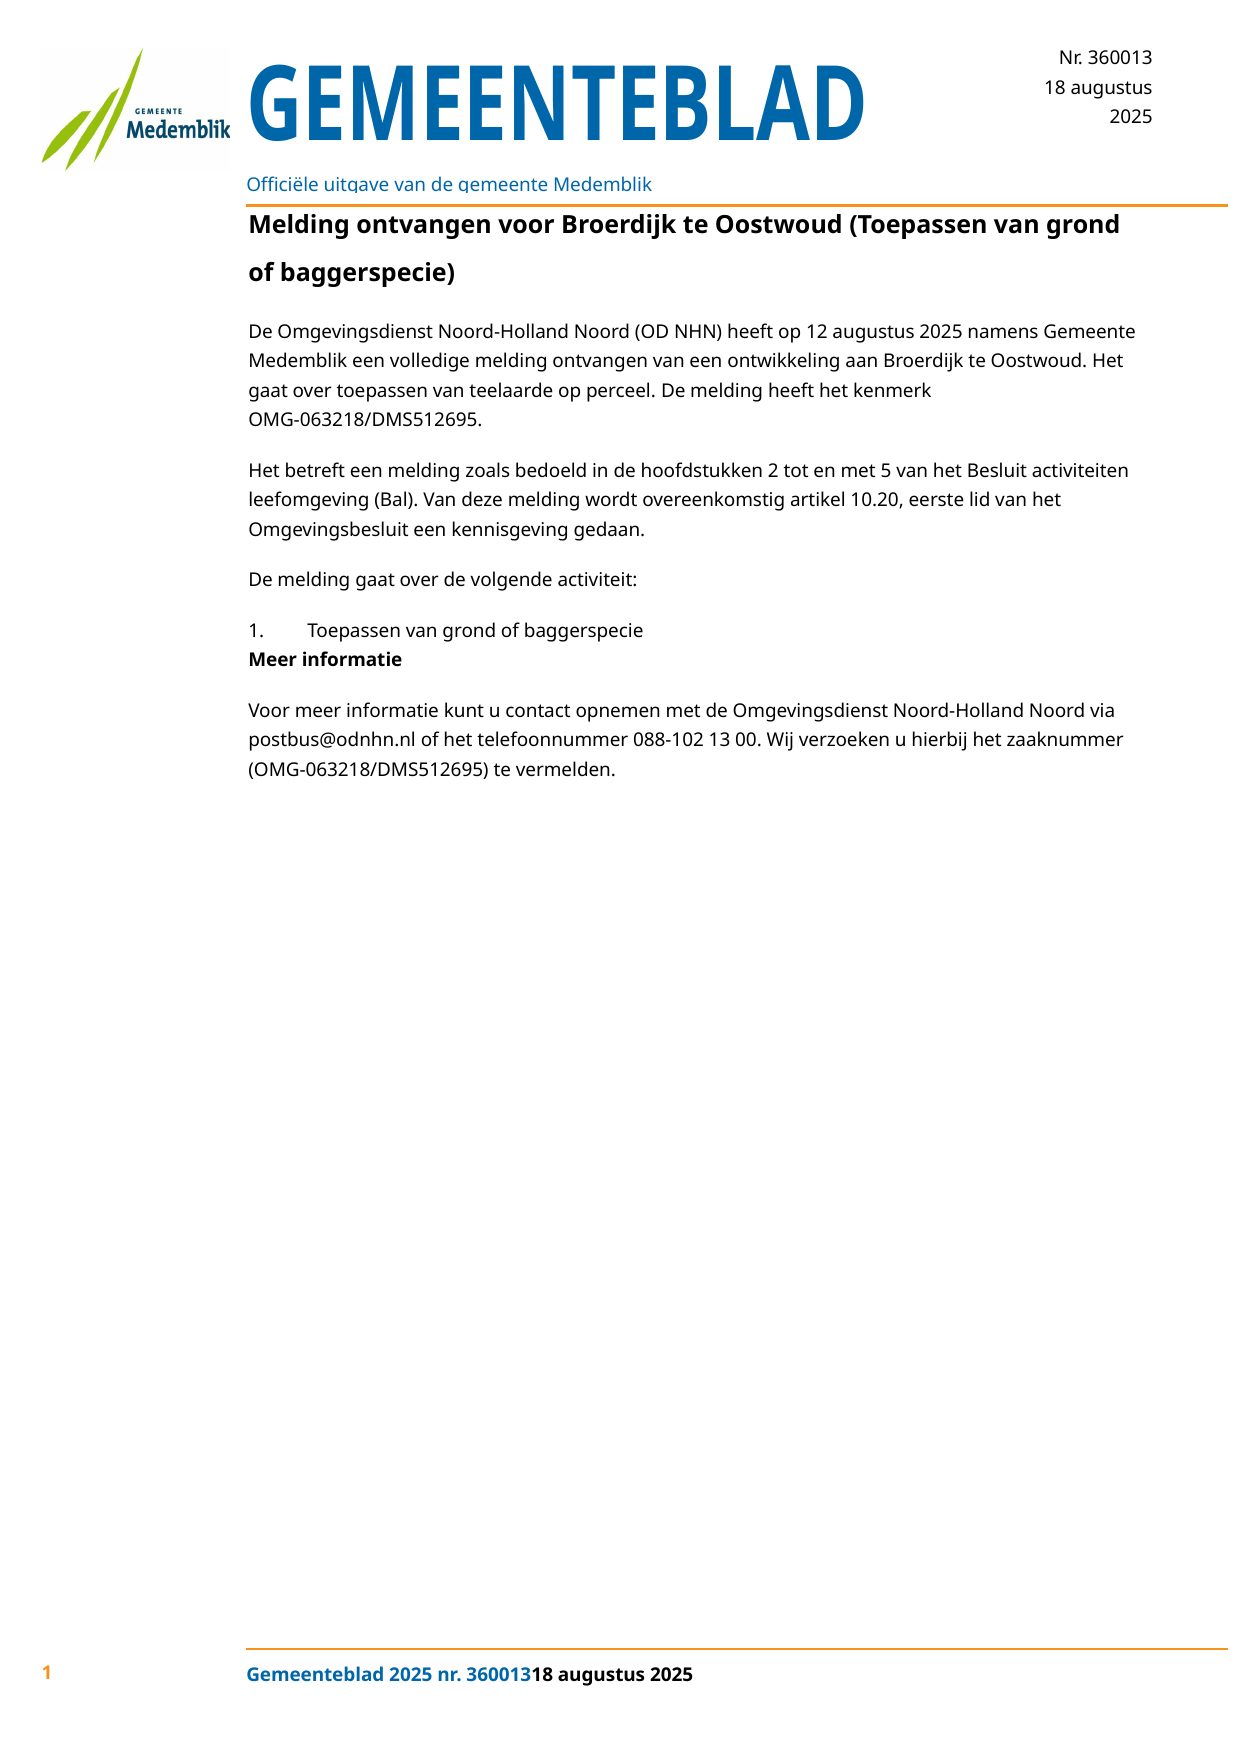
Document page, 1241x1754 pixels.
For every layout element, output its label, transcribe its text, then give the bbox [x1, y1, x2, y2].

list Toepassen van grond of baggerspecie [248, 617, 1152, 643]
text Melding ontvangen voor Broerdijk te Oostwoud (Toepassen van grond of baggerspecie) [248, 207, 1152, 288]
text De Omgevingsdienst Noord-Holland Noord (OD NHN) heeft op 12 augustus 2025 namens Gemeente Medemblik een volledige melding ontvangen van een ontwikkeling aan Broerdijk te Oostwoud. Het gaat over toepassen van teelaarde op perceel. De melding heeft het kenmerk OMG-063218/DMS512695. [248, 318, 1152, 432]
text Het betreft een melding zoals bedoeld in de hoofdstukken 2 tot en met 5 van het Besluit activiteiten leefomgeving (Bal). Van deze melding wordt overeenkomstig artikel 10.20, eerste lid van het Omgevingsbesluit een kennisgeving gedaan. [248, 457, 1152, 542]
picture [41, 47, 231, 172]
text De melding gaat over de volgende activiteit: [248, 567, 1152, 592]
text Voor meer informatie kunt u contact opnemen met de Omgevingsdienst Noord-Holland Noord via postbus@odnhn.nl of het telefoonnummer 088-102 13 00. Wij verzoeken u hierbij het zaaknummer (OMG-063218/DMS512695) te vermelden. [248, 697, 1152, 782]
text Meer informatie [248, 647, 1152, 672]
